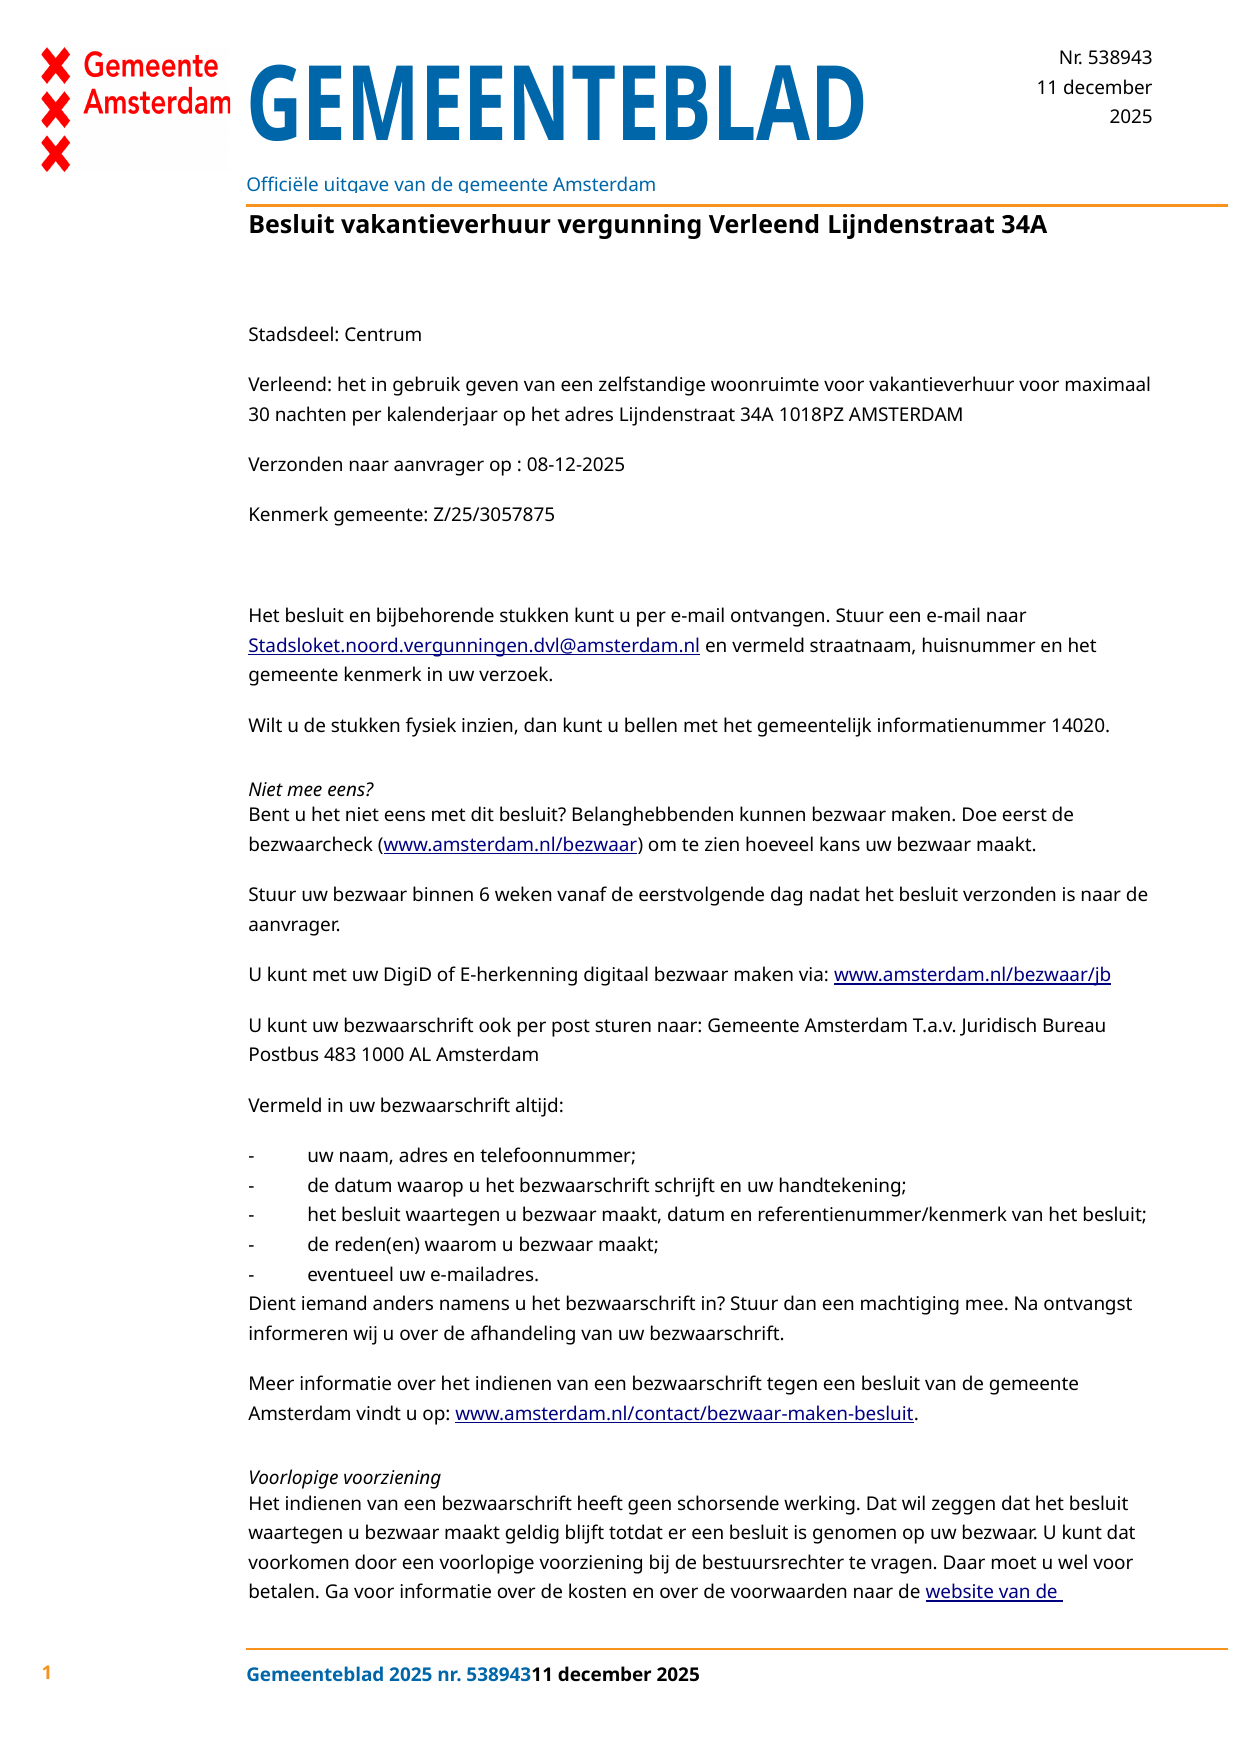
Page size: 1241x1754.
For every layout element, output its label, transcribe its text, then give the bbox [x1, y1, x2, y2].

text Dient iemand anders namens u het bezwaarschrift in? Stuur dan een machtiging mee. Na ontvangst informeren wij u over de afhandeling van uw bezwaarschrift. [248, 1290, 1152, 1346]
list de reden(en) waarom u bezwaar maakt; [248, 1231, 1152, 1257]
list uw naam, adres en telefoonnummer; [248, 1142, 1152, 1168]
text U kunt uw bezwaarschrift ook per post sturen naar: Gemeente Amsterdam T.a.v. Juridisch Bureau Postbus 483 1000 AL Amsterdam [248, 1012, 1152, 1067]
list het besluit waartegen u bezwaar maakt, datum en referentienummer/kenmerk van het besluit; [248, 1202, 1152, 1227]
list eventueel uw e-mailadres. [248, 1261, 1152, 1287]
text Kenmerk gemeente: Z/25/3057875 [248, 502, 1152, 527]
text Voorlopige voorziening [248, 1464, 1152, 1490]
picture [41, 47, 231, 172]
text Vermeld in uw bezwaarschrift altijd: [248, 1092, 1152, 1118]
text Besluit vakantieverhuur vergunning Verleend Lijndenstraat 34A [248, 207, 1152, 241]
text Stuur uw bezwaar binnen 6 weken vanaf de eerstvolgende dag nadat het besluit verzonden is naar de aanvrager. [248, 882, 1152, 937]
text Wilt u de stukken fysiek inzien, dan kunt u bellen met het gemeentelijk informatienummer 14020. [248, 712, 1152, 738]
text Stadsdeel: Centrum [248, 321, 1152, 346]
text Bent u het niet eens met dit besluit? Belanghebbenden kunnen bezwaar maken. Doe eerst de bezwaarcheck (www.amsterdam.nl/bezwaar) om te zien hoeveel kans uw bezwaar maakt. [248, 802, 1152, 857]
text Het indienen van een bezwaarschrift heeft geen schorsende werking. Dat wil zeggen dat het besluit waartegen u bezwaar maakt geldig blijft totdat er een besluit is genomen op uw bezwaar. U kunt dat voorkomen door een voorlopige voorziening bij de bestuursrechter te vragen. Daar moet u wel voor betalen. Ga voor informatie over de kosten en over de voorwaarden naar de website van de [248, 1490, 1152, 1604]
text U kunt met uw DigiD of E-herkenning digitaal bezwaar maken via: www.amsterdam.nl/bezwaar/jb [248, 962, 1152, 987]
list de datum waarop u het bezwaarschrift schrijft en uw handtekening; [248, 1172, 1152, 1198]
text Verleend: het in gebruik geven van een zelfstandige woonruimte voor vakantieverhuur voor maximaal 30 nachten per kalenderjaar op het adres Lijndenstraat 34A 1018PZ AMSTERDAM [248, 371, 1152, 426]
text Niet mee eens? [248, 776, 1152, 802]
text Meer informatie over het indienen van een bezwaarschrift tegen een besluit van de gemeente Amsterdam vindt u op: www.amsterdam.nl/contact/bezwaar-maken-besluit. [248, 1370, 1152, 1426]
text Het besluit en bijbehorende stukken kunt u per e-mail ontvangen. Stuur een e-mail naar Stadsloket.noord.vergunningen.dvl@amsterdam.nl en vermeld straatnaam, huisnummer en het gemeente kenmerk in uw verzoek. [248, 602, 1152, 687]
text Verzonden naar aanvrager op : 08-12-2025 [248, 451, 1152, 477]
